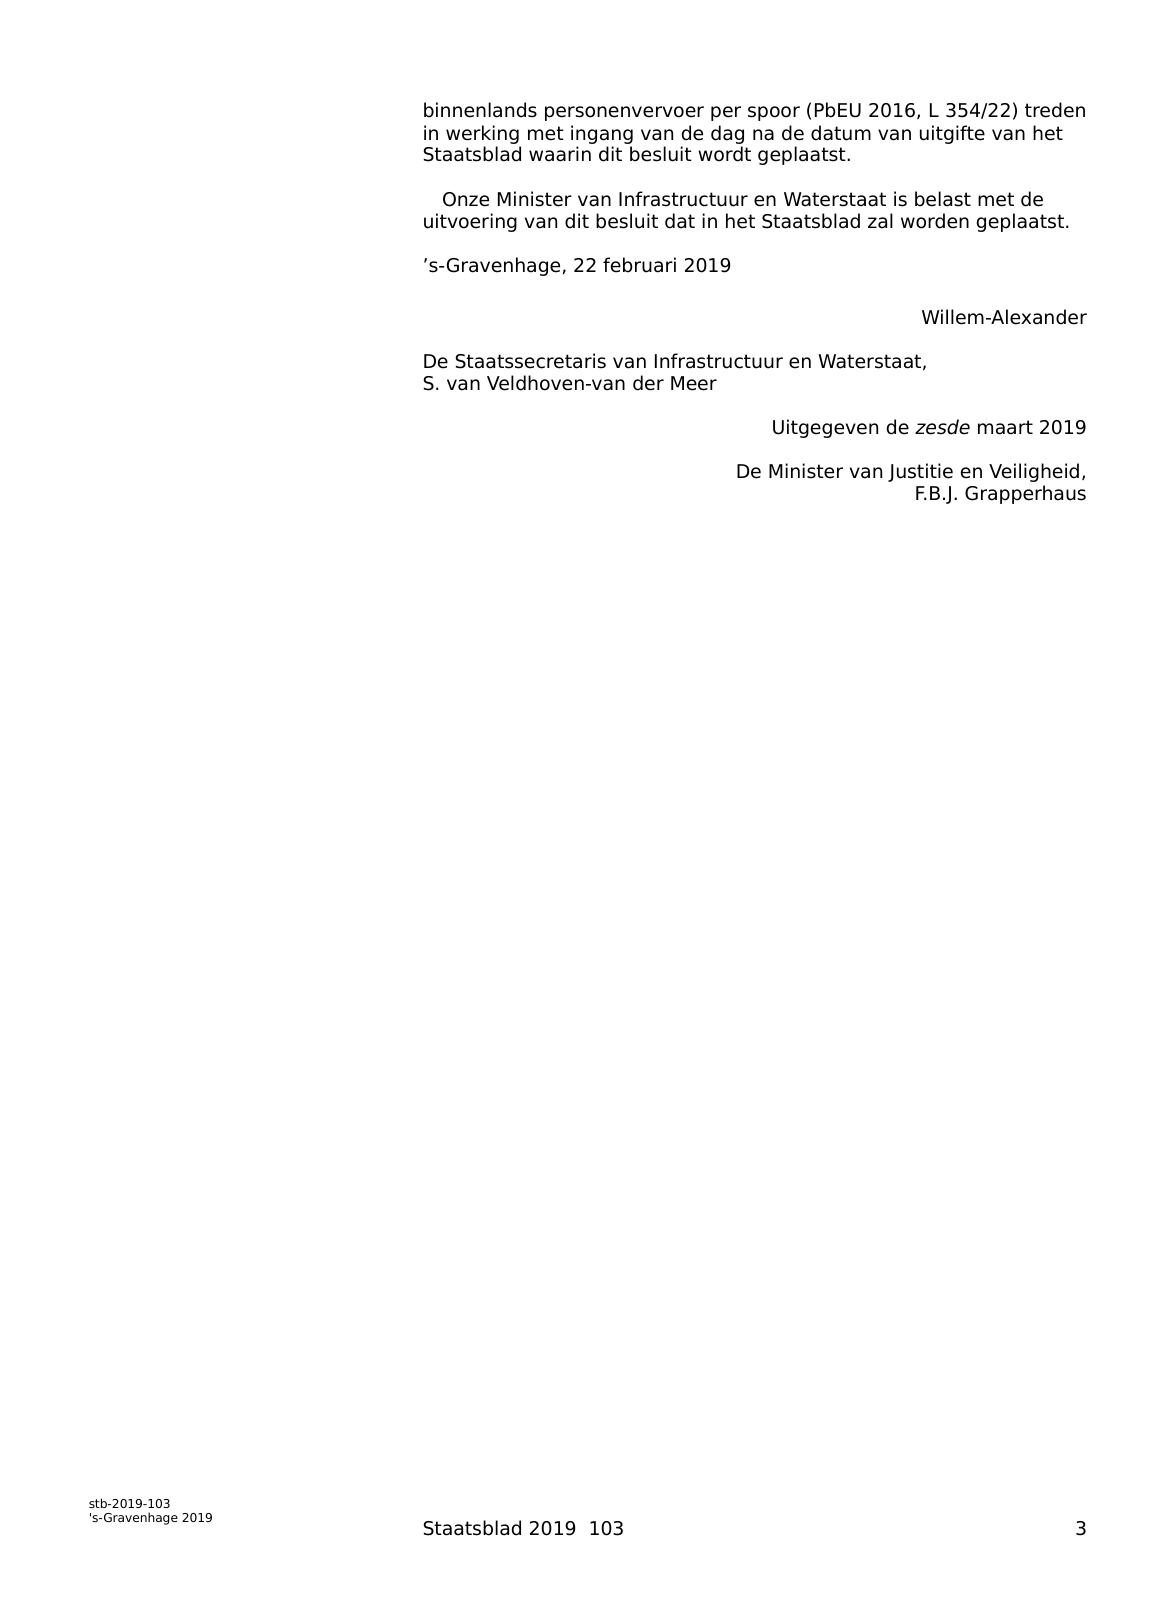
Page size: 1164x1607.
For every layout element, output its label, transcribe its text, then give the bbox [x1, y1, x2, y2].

text De Minister van Justitie en Veiligheid, F.B.J. Grapperhaus [422, 461, 1087, 505]
text Onze Minister van Infrastructuur en Waterstaat is belast met de uitvoering van dit besluit dat in het Staatsblad zal worden geplaatst. [422, 188, 1087, 232]
text De Staatssecretaris van Infrastructuur en Waterstaat, S. van Veldhoven-van der Meer [422, 351, 1087, 395]
text Willem-Alexander [422, 307, 1087, 329]
text 's-Gravenhage 2019 [88, 1511, 323, 1525]
text ’s-Gravenhage, 22 februari 2019 [422, 255, 1087, 277]
text stb-2019-103 [88, 1497, 323, 1511]
text binnenlands personenvervoer per spoor (PbEU 2016, L 354/22) treden in werking met ingang van de dag na de datum van uitgifte van het Staatsblad waarin dit besluit wordt geplaatst. [422, 100, 1087, 166]
text Uitgegeven de zesde maart 2019 [422, 417, 1087, 439]
